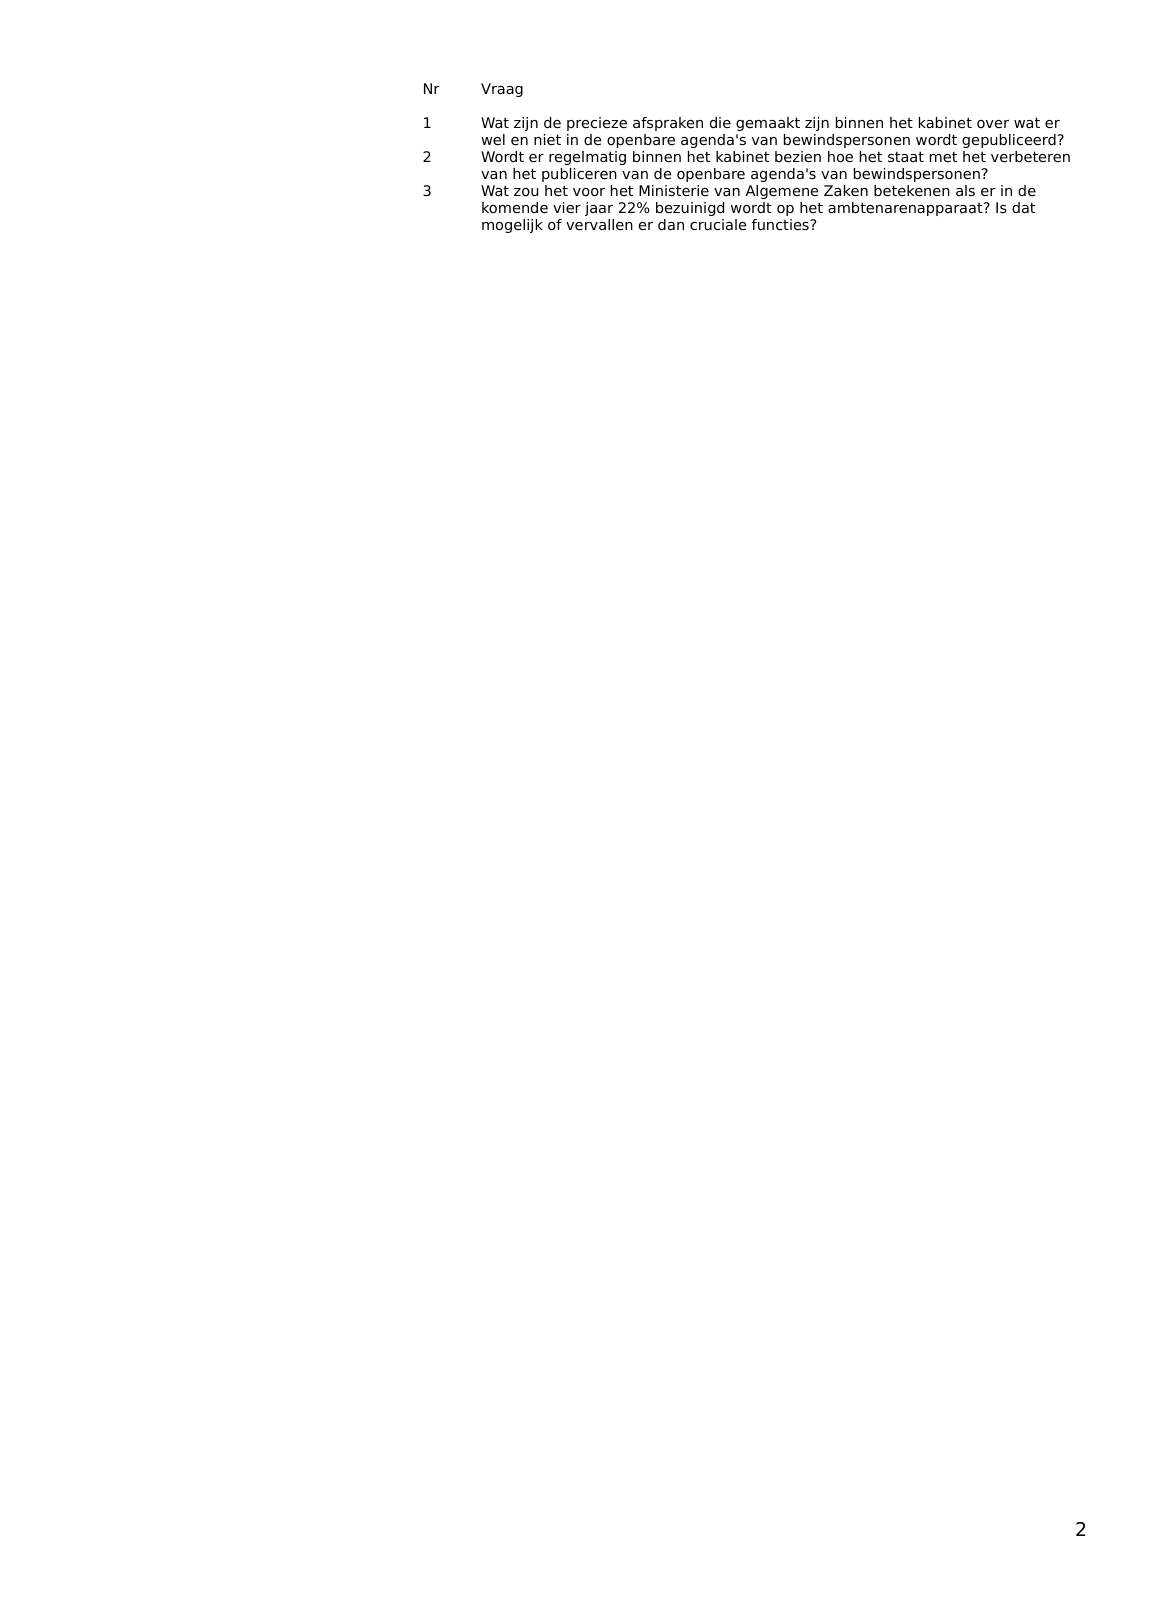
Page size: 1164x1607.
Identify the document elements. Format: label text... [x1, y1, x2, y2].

table_cell 3 [422, 183, 475, 234]
table_cell [475, 98, 1087, 115]
table_cell Wordt er regelmatig binnen het kabinet bezien hoe het staat met het verbeteren van het publiceren van de openbare agenda's van bewindspersonen? [475, 149, 1087, 183]
table_cell Wat zou het voor het Ministerie van Algemene Zaken betekenen als er in de komende vier jaar 22% bezuinigd wordt op het ambtenarenapparaat? Is dat mogelijk of vervallen er dan cruciale functies? [475, 183, 1087, 234]
table_cell [422, 98, 475, 115]
table_cell 1 [422, 115, 475, 149]
table_cell 2 [422, 149, 475, 183]
table_header Vraag [475, 81, 1087, 98]
table_header Nr [422, 81, 475, 98]
table_cell Wat zijn de precieze afspraken die gemaakt zijn binnen het kabinet over wat er wel en niet in de openbare agenda's van bewindspersonen wordt gepubliceerd? [475, 115, 1087, 149]
